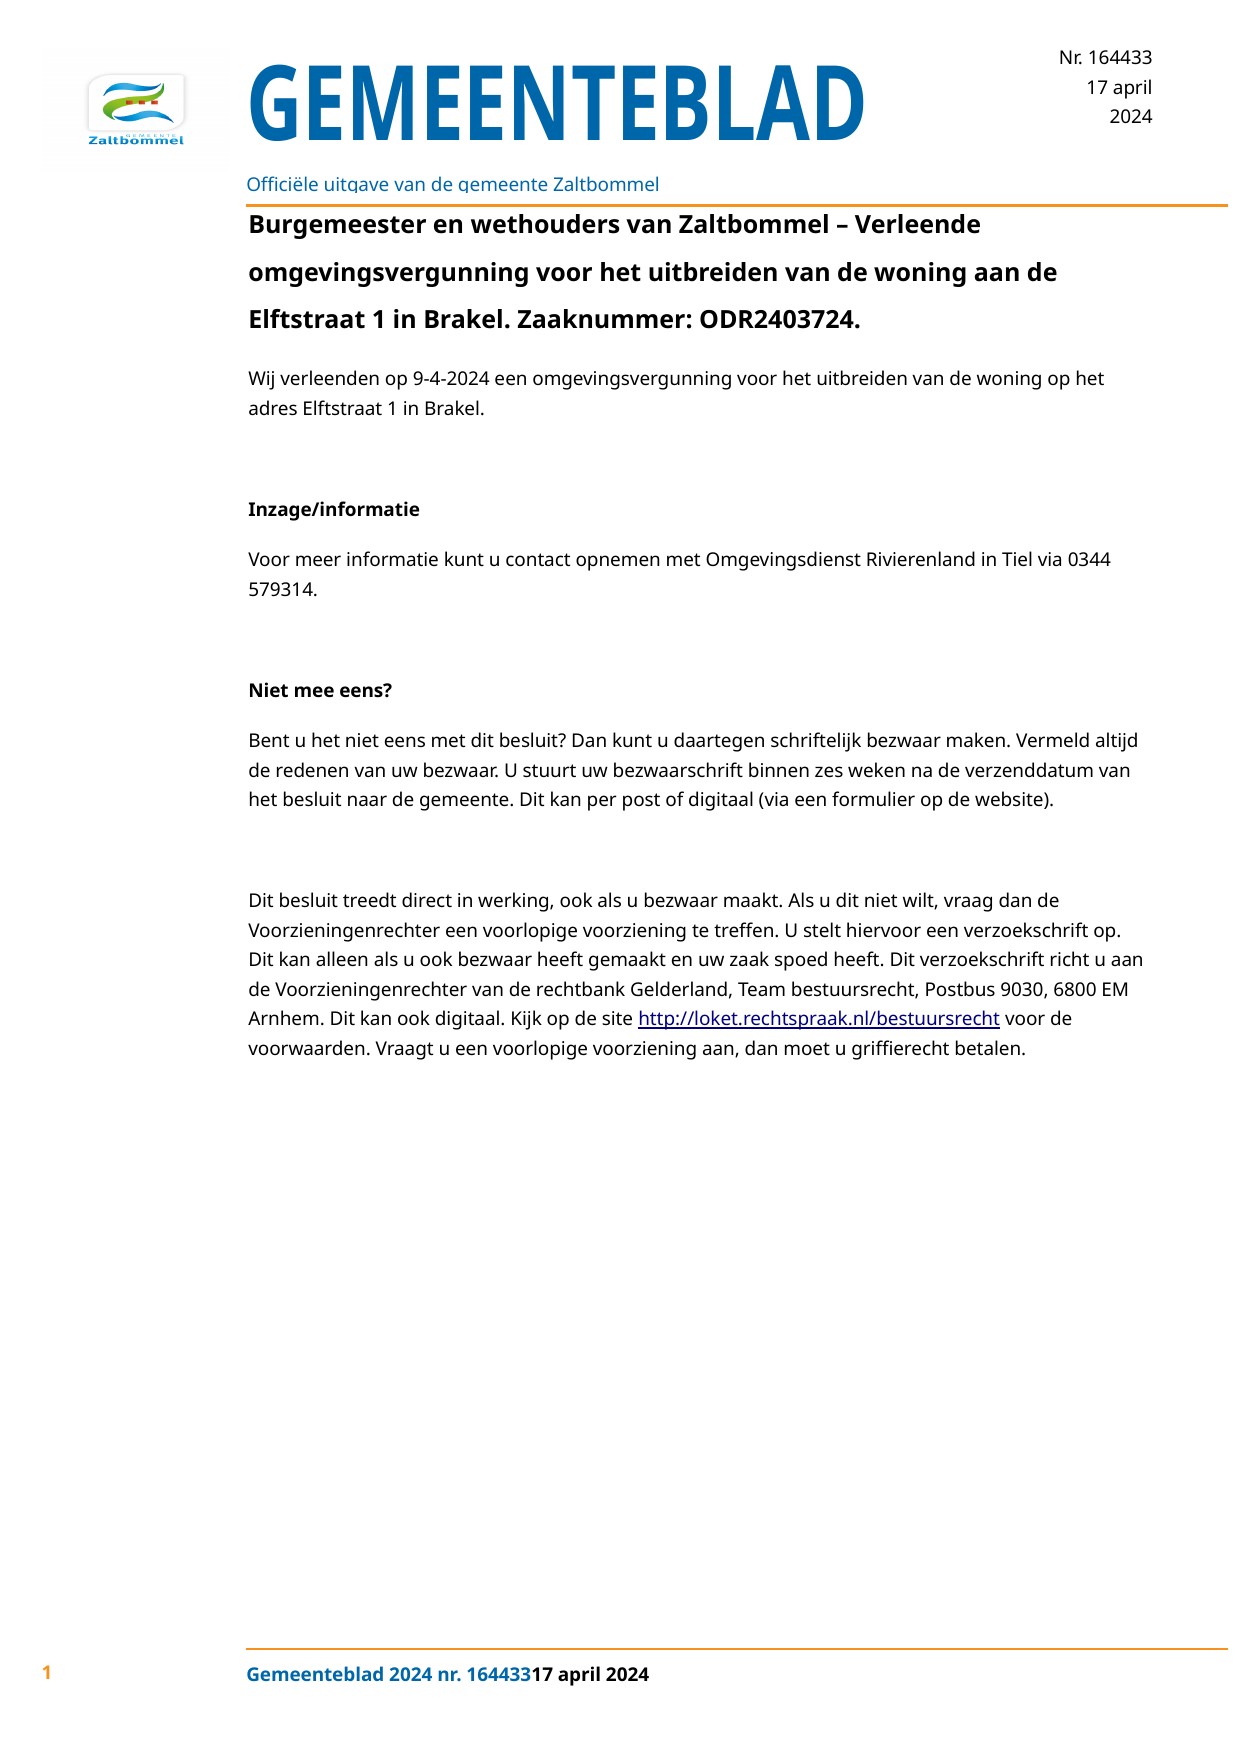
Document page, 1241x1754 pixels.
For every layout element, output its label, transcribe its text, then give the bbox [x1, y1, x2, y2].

text Inzage/informatie [248, 496, 1152, 522]
picture [41, 47, 231, 172]
text Burgemeester en wethouders van Zaltbommel – Verleende omgevingsvergunning voor het uitbreiden van de woning aan de Elftstraat 1 in Brakel. Zaaknummer: ODR2403724. [248, 207, 1152, 336]
text Dit besluit treedt direct in werking, ook als u bezwaar maakt. Als u dit niet wilt, vraag dan de Voorzieningenrechter een voorlopige voorziening te treffen. U stelt hiervoor een verzoekschrift op. Dit kan alleen als u ook bezwaar heeft gemaakt en uw zaak spoed heeft. Dit verzoekschrift richt u aan de Voorzieningenrechter van de rechtbank Gelderland, Team bestuursrecht, Postbus 9030, 6800 EM Arnhem. Dit kan ook digitaal. Kijk op de site http://loket.rechtspraak.nl/bestuursrecht voor de voorwaarden. Vraagt u een voorlopige voorziening aan, dan moet u griffierecht betalen. [248, 887, 1152, 1061]
text Bent u het niet eens met dit besluit? Dan kunt u daartegen schriftelijk bezwaar maken. Vermeld altijd de redenen van uw bezwaar. U stuurt uw bezwaarschrift binnen zes weken na de verzenddatum van het besluit naar de gemeente. Dit kan per post of digitaal (via een formulier op de website). [248, 727, 1152, 812]
text Wij verleenden op 9-4-2024 een omgevingsvergunning voor het uitbreiden van de woning op het adres Elftstraat 1 in Brakel. [248, 366, 1152, 421]
text Niet mee eens? [248, 677, 1152, 702]
text Voor meer informatie kunt u contact opnemen met Omgevingsdienst Rivierenland in Tiel via 0344 579314. [248, 546, 1152, 602]
